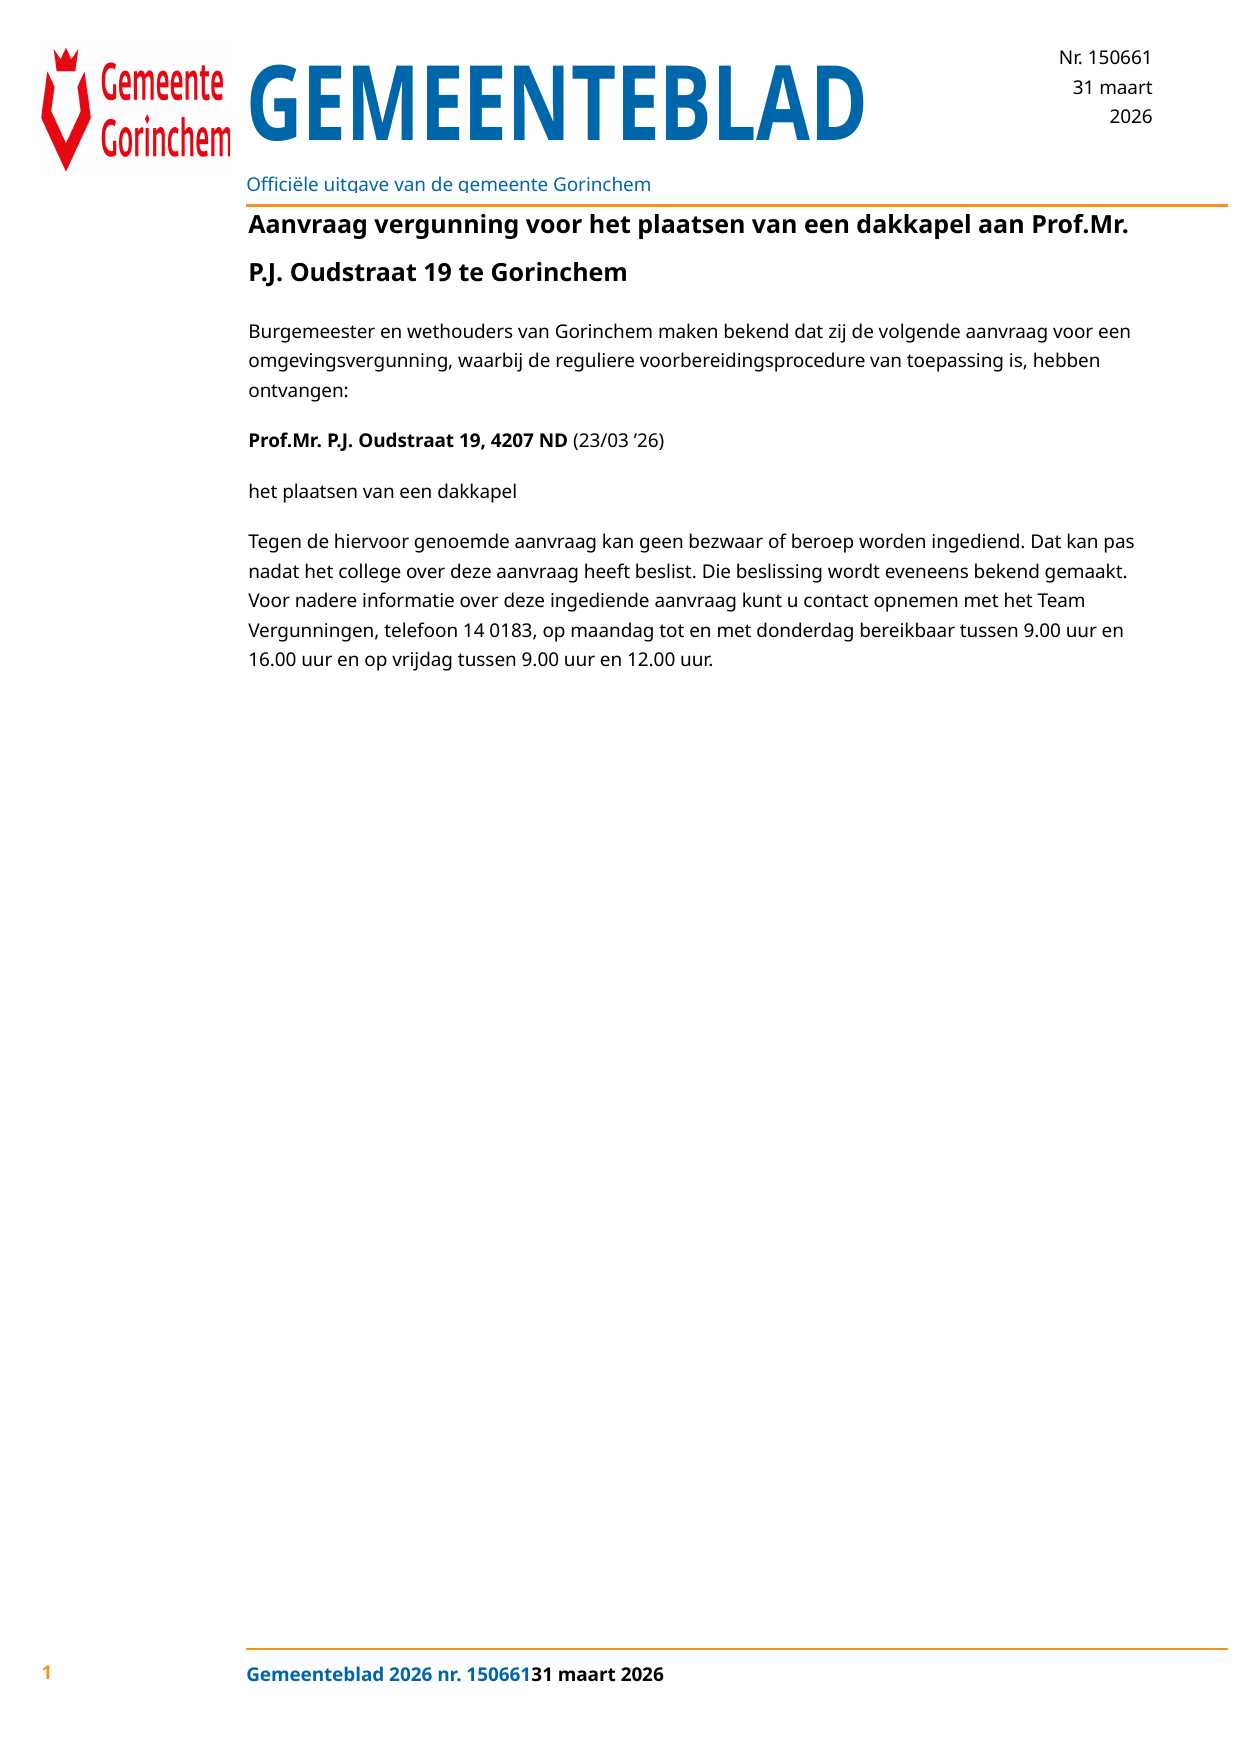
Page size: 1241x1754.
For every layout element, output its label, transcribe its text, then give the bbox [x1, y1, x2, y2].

text Tegen de hiervoor genoemde aanvraag kan geen bezwaar of beroep worden ingediend. Dat kan pas nadat het college over deze aanvraag heeft beslist. Die beslissing wordt eveneens bekend gemaakt. Voor nadere informatie over deze ingediende aanvraag kunt u contact opnemen met het Team Vergunningen, telefoon 14 0183, op maandag tot en met donderdag bereikbaar tussen 9.00 uur en 16.00 uur en op vrijdag tussen 9.00 uur en 12.00 uur. [248, 528, 1152, 672]
text Burgemeester en wethouders van Gorinchem maken bekend dat zij de volgende aanvraag voor een omgevingsvergunning, waarbij de reguliere voorbereidingsprocedure van toepassing is, hebben ontvangen: [248, 318, 1152, 403]
picture [41, 47, 231, 172]
text Aanvraag vergunning voor het plaatsen van een dakkapel aan Prof.Mr. P.J. Oudstraat 19 te Gorinchem [248, 207, 1152, 288]
text het plaatsen van een dakkapel [248, 478, 1152, 504]
text Prof.Mr. P.J. Oudstraat 19, 4207 ND (23/03 ’26) [248, 427, 1152, 453]
